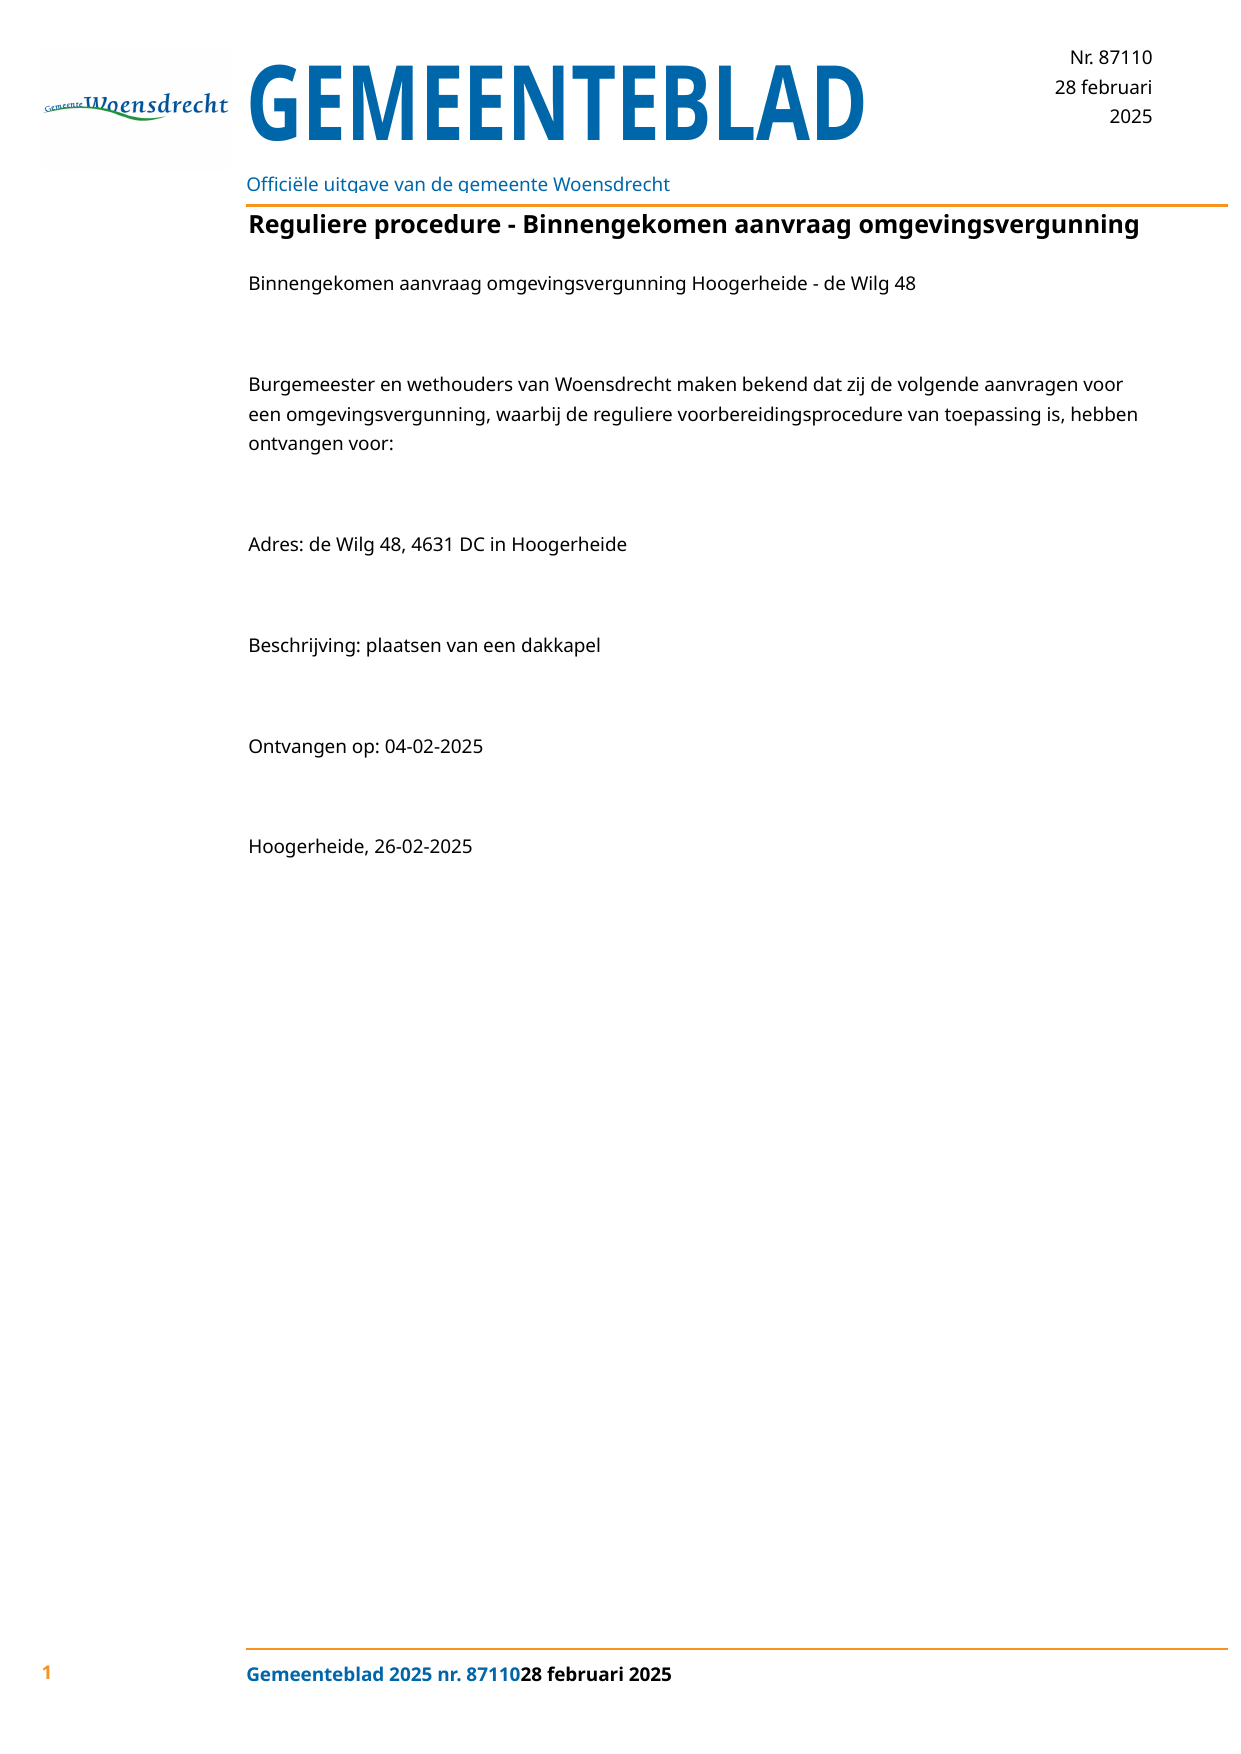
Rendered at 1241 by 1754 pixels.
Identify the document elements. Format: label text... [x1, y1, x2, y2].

text Hoogerheide, 26-02-2025 [248, 834, 1152, 859]
text Reguliere procedure - Binnengekomen aanvraag omgevingsvergunning [248, 207, 1152, 241]
text Beschrijving: plaatsen van een dakkapel [248, 632, 1152, 658]
picture [41, 47, 231, 172]
text Binnengekomen aanvraag omgevingsvergunning Hoogerheide - de Wilg 48 [248, 270, 1152, 296]
text Adres: de Wilg 48, 4631 DC in Hoogerheide [248, 531, 1152, 557]
text Burgemeester en wethouders van Woensdrecht maken bekend dat zij de volgende aanvragen voor een omgevingsvergunning, waarbij de reguliere voorbereidingsprocedure van toepassing is, hebben ontvangen voor: [248, 371, 1152, 456]
text Ontvangen op: 04-02-2025 [248, 733, 1152, 758]
